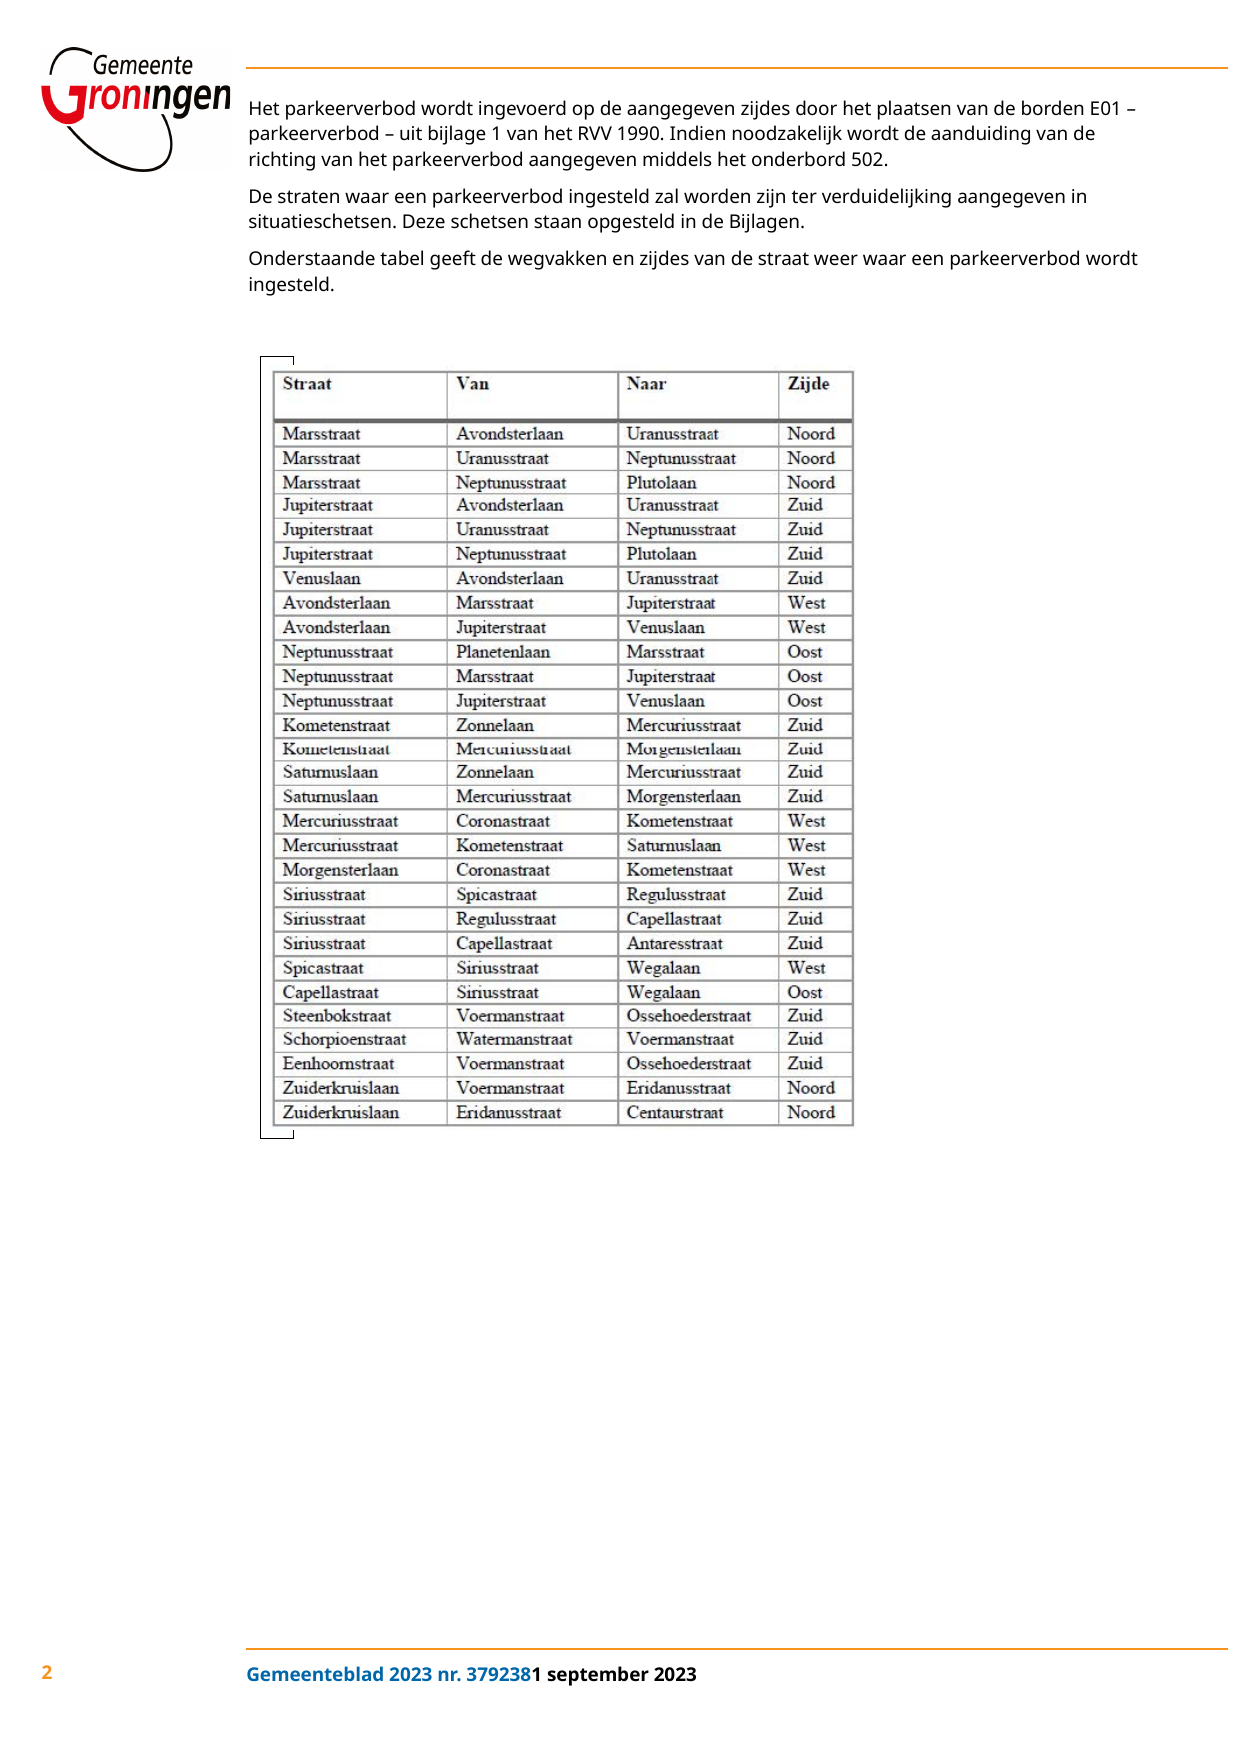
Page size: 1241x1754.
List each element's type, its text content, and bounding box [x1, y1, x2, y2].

picture [41, 47, 231, 172]
text De straten waar een parkeerverbod ingesteld zal worden zijn ter verduidelijking aangegeven in situatieschetsen. Deze schetsen staan opgesteld in de Bijlagen. [248, 183, 1152, 234]
picture [268, 365, 860, 1130]
text Het parkeerverbod wordt ingevoerd op de aangegeven zijdes door het plaatsen van de borden E01 – parkeerverbod – uit bijlage 1 van het RVV 1990. Indien noodzakelijk wordt de aanduiding van de richting van het parkeerverbod aangegeven middels het onderbord 502. [248, 95, 1152, 172]
text Onderstaande tabel geeft de wegvakken en zijdes van de straat weer waar een parkeerverbod wordt ingesteld. [248, 245, 1152, 297]
